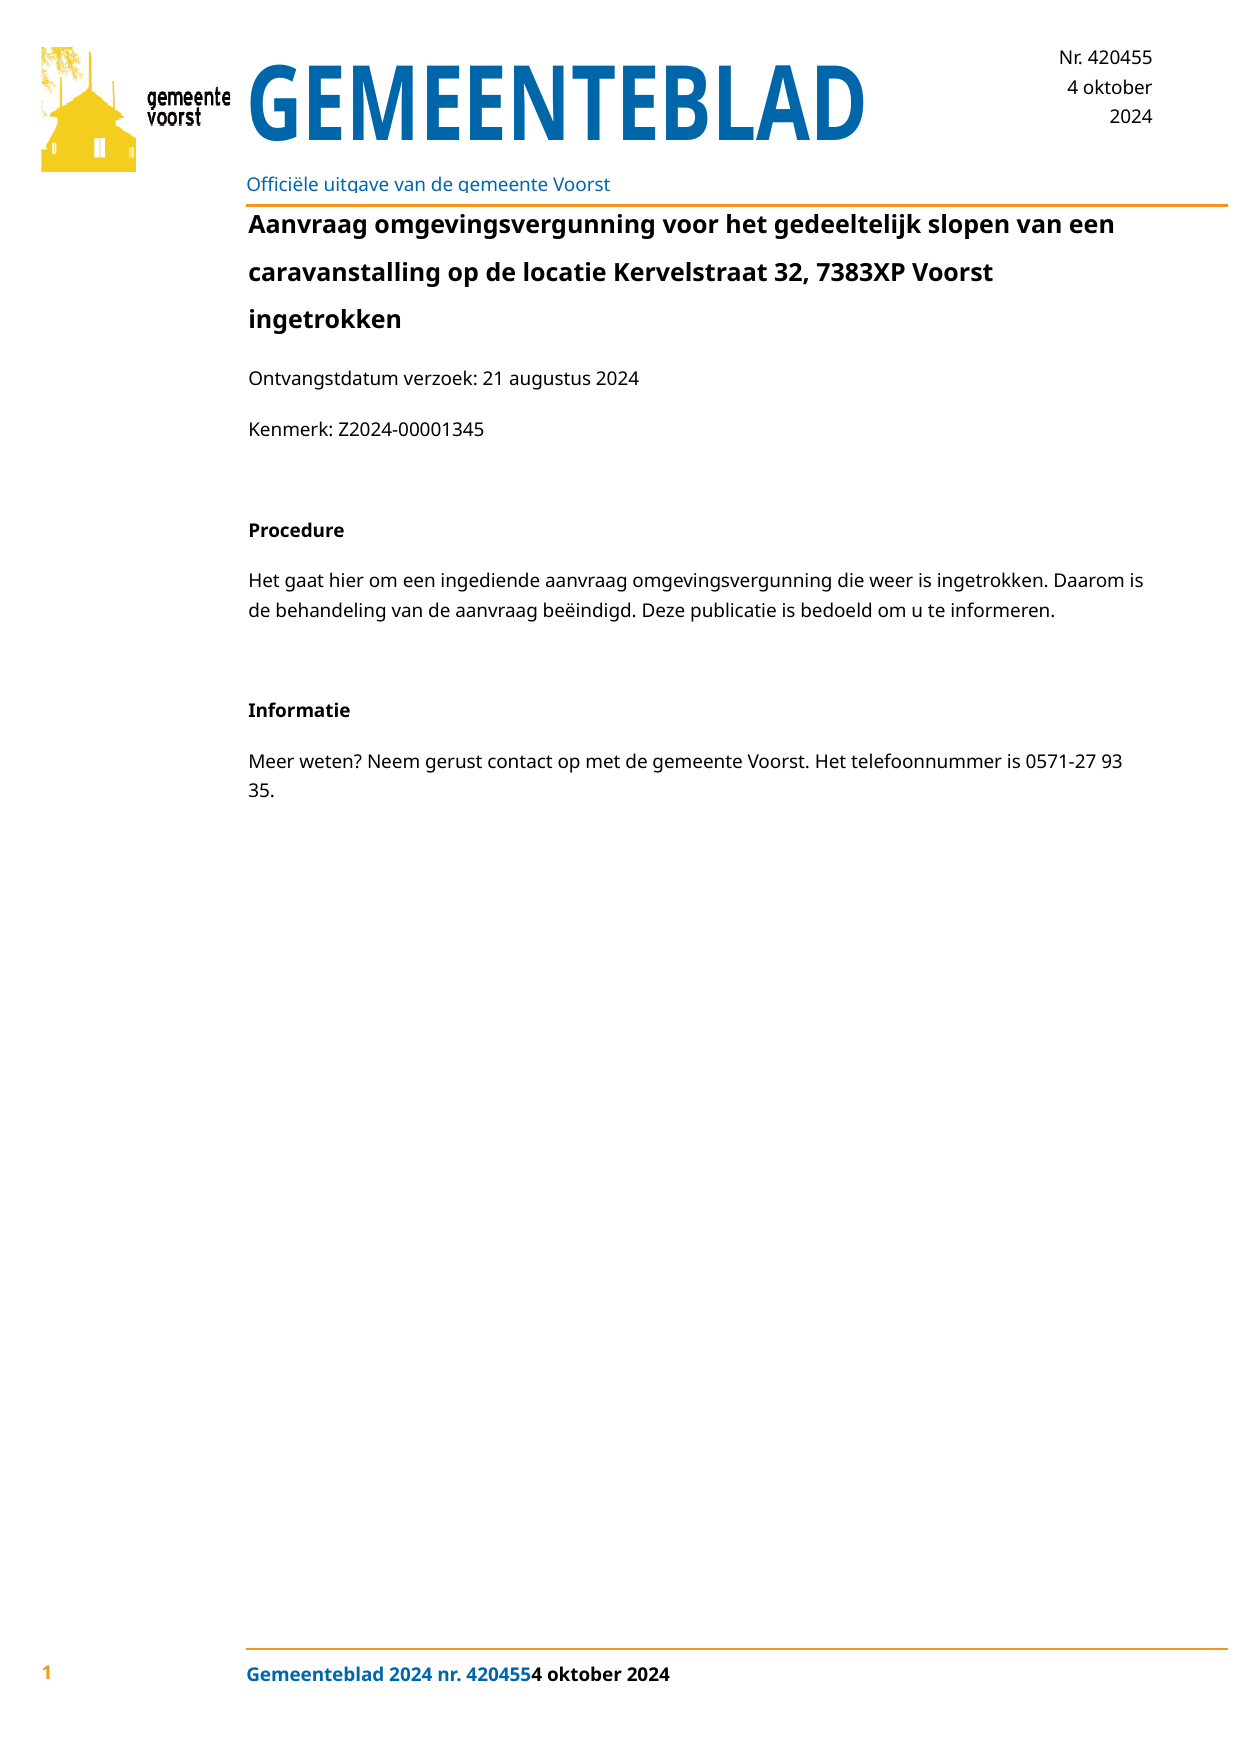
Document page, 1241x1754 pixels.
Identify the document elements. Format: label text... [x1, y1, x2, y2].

text Procedure [248, 517, 1152, 542]
picture [41, 47, 231, 172]
text Het gaat hier om een ingediende aanvraag omgevingsvergunning die weer is ingetrokken. Daarom is de behandeling van de aanvraag beëindigd. Deze publicatie is bedoeld om u te informeren. [248, 567, 1152, 622]
text Ontvangstdatum verzoek: 21 augustus 2024 [248, 366, 1152, 391]
text Aanvraag omgevingsvergunning voor het gedeeltelijk slopen van een caravanstalling op de locatie Kervelstraat 32, 7383XP Voorst ingetrokken [248, 207, 1152, 336]
text Informatie [248, 698, 1152, 723]
text Kenmerk: Z2024-00001345 [248, 416, 1152, 442]
text Meer weten? Neem gerust contact op met de gemeente Voorst. Het telefoonnummer is 0571-27 93 35. [248, 748, 1152, 803]
